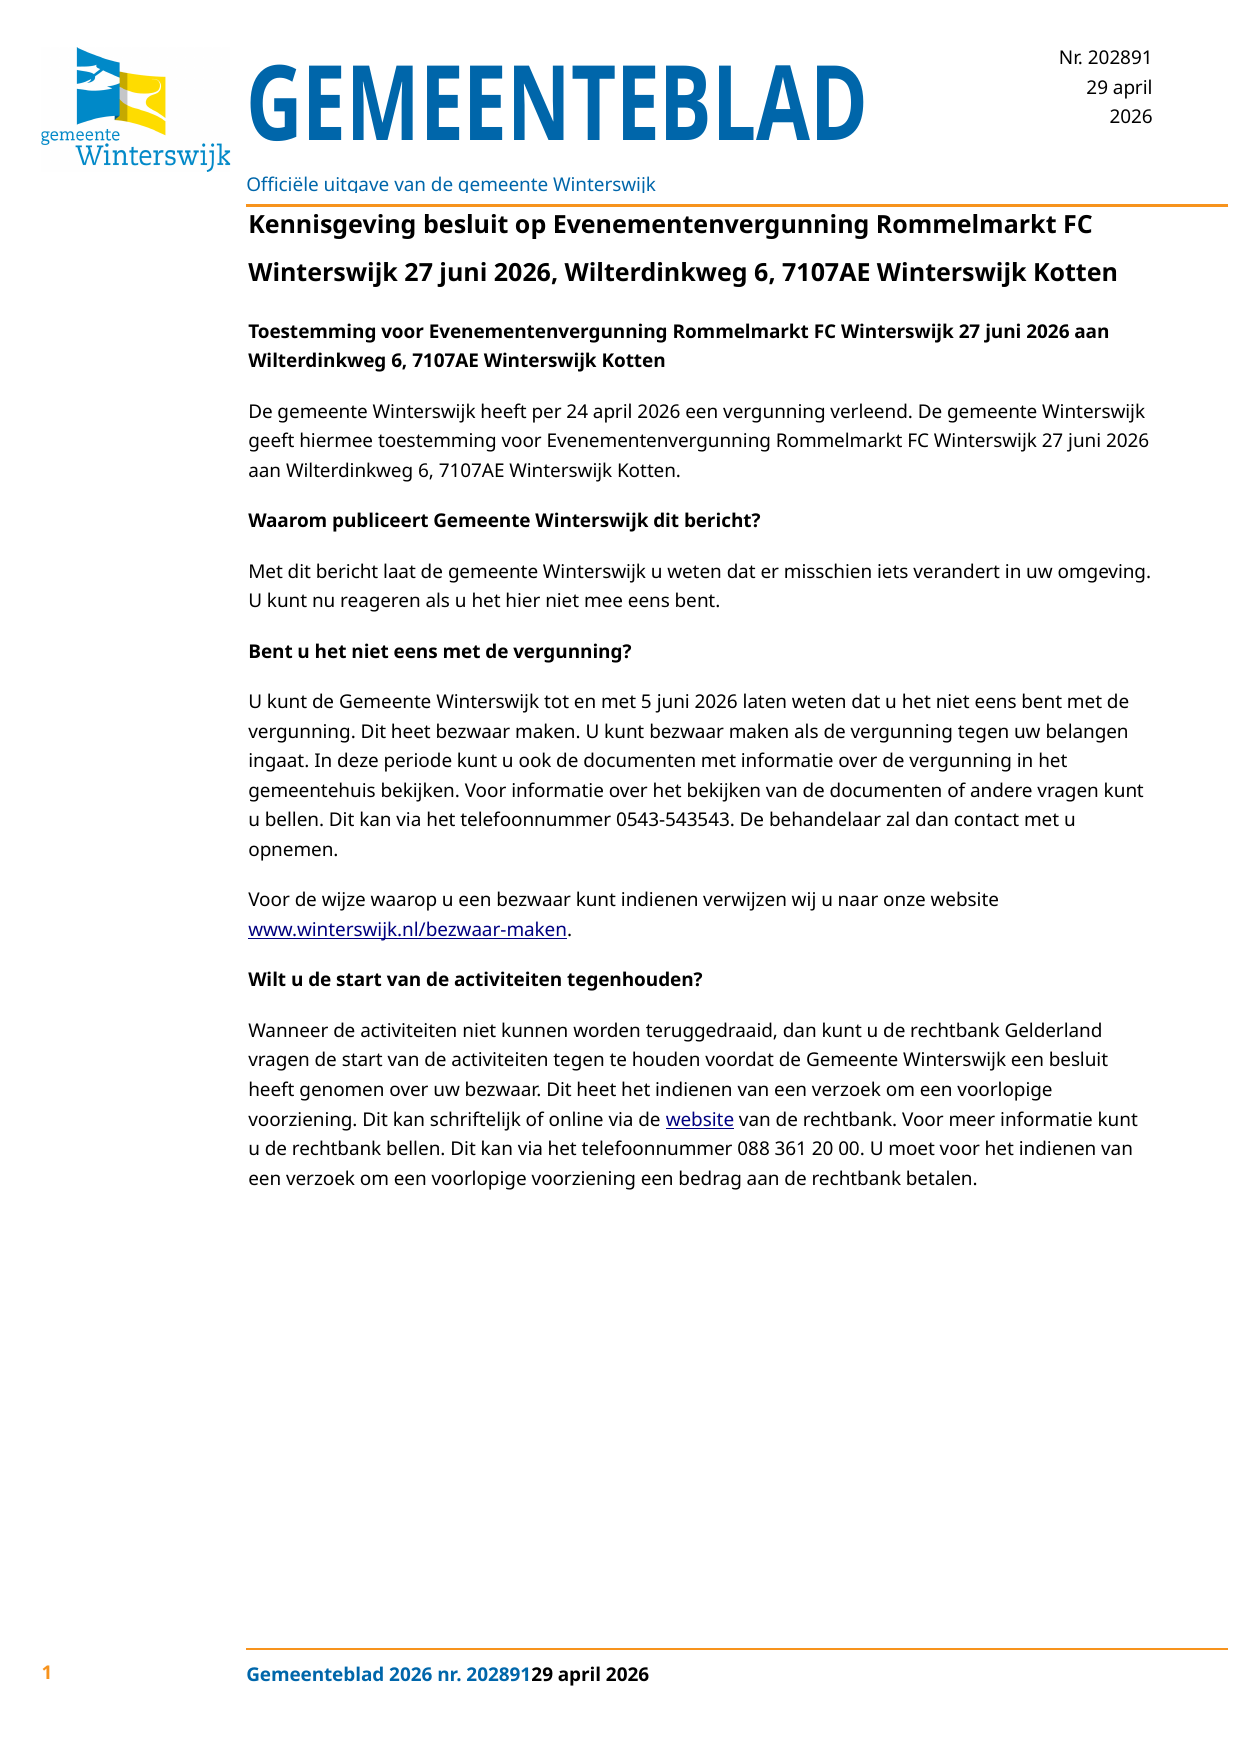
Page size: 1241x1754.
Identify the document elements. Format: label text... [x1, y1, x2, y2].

picture [225, 153, 231, 162]
text De gemeente Winterswijk heeft per 24 april 2026 een vergunning verleend. De gemeente Winterswijk geeft hiermee toestemming voor Evenementenvergunning Rommelmarkt FC Winterswijk 27 juni 2026 aan Wilterdinkweg 6, 7107AE Winterswijk Kotten. [248, 398, 1152, 483]
text Wilt u de start van de activiteiten tegenhouden? [248, 967, 1152, 992]
text Voor de wijze waarop u een bezwaar kunt indienen verwijzen wij u naar onze website www.winterswijk.nl/bezwaar-maken. [248, 887, 1152, 942]
text Kennisgeving besluit op Evenementenvergunning Rommelmarkt FC Winterswijk 27 juni 2026, Wilterdinkweg 6, 7107AE Winterswijk Kotten [248, 207, 1152, 288]
text Wanneer de activiteiten niet kunnen worden teruggedraaid, dan kunt u de rechtbank Gelderland vragen de start van de activiteiten tegen te houden voordat de Gemeente Winterswijk een besluit heeft genomen over uw bezwaar. Dit heet het indienen van een verzoek om een voorlopige voorziening. Dit kan schriftelijk of online via de website van de rechtbank. Voor meer informatie kunt u de rechtbank bellen. Dit kan via het telefoonnummer 088 361 20 00. U moet voor het indienen van een verzoek om een voorlopige voorziening een bedrag aan de rechtbank betalen. [248, 1017, 1152, 1191]
text U kunt de Gemeente Winterswijk tot en met 5 juni 2026 laten weten dat u het niet eens bent met de vergunning. Dit heet bezwaar maken. U kunt bezwaar maken als de vergunning tegen uw belangen ingaat. In deze periode kunt u ook de documenten met informatie over de vergunning in het gemeentehuis bekijken. Voor informatie over het bekijken van de documenten of andere vragen kunt u bellen. Dit kan via het telefoonnummer 0543-543543. De behandelaar zal dan contact met u opnemen. [248, 688, 1152, 862]
picture [41, 47, 231, 172]
text Bent u het niet eens met de vergunning? [248, 638, 1152, 664]
text Met dit bericht laat de gemeente Winterswijk u weten dat er misschien iets verandert in uw omgeving. U kunt nu reageren als u het hier niet mee eens bent. [248, 558, 1152, 613]
text Waarom publiceert Gemeente Winterswijk dit bericht? [248, 507, 1152, 533]
text Toestemming voor Evenementenvergunning Rommelmarkt FC Winterswijk 27 juni 2026 aan Wilterdinkweg 6, 7107AE Winterswijk Kotten [248, 318, 1152, 373]
